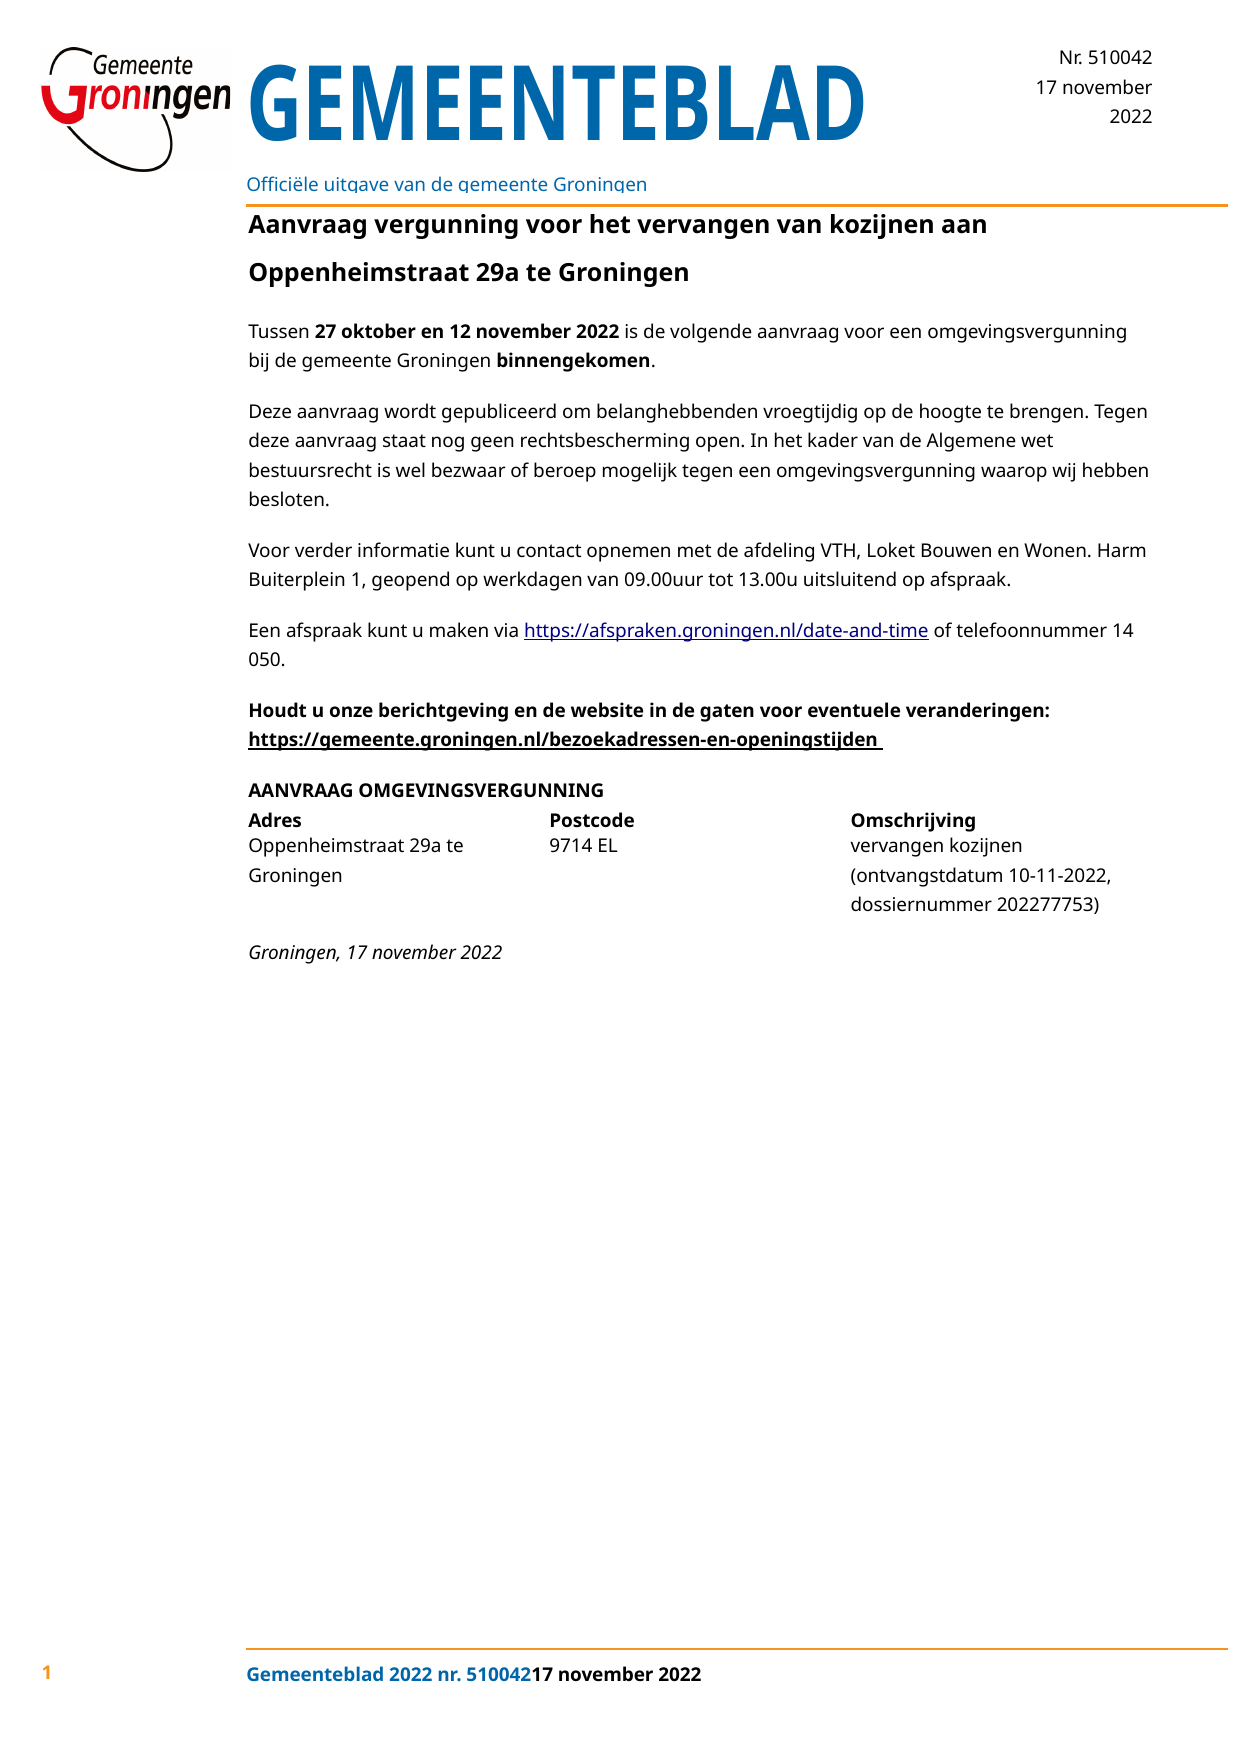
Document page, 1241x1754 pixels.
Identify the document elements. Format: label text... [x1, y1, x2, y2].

picture [41, 47, 231, 172]
table_cell Oppenheimstraat 29a te Groningen [248, 833, 549, 917]
table_cell 9714 EL [549, 833, 850, 917]
table_header Postcode [549, 807, 850, 832]
text Aanvraag vergunning voor het vervangen van kozijnen aan Oppenheimstraat 29a te Groningen [248, 207, 1152, 288]
table_header Adres [248, 807, 549, 832]
text Deze aanvraag wordt gepubliceerd om belanghebbenden vroegtijdig op de hoogte te brengen. Tegen deze aanvraag staat nog geen rechtsbescherming open. In het kader van de Algemene wet bestuursrecht is wel bezwaar of beroep mogelijk tegen een omgevingsvergunning waarop wij hebben besloten. [248, 398, 1152, 512]
text Een afspraak kunt u maken via https://afspraken.groningen.nl/date-and-time of telefoonnummer 14 050. [248, 617, 1152, 672]
text AANVRAAG OMGEVINGSVERGUNNING [248, 777, 1152, 803]
table_cell vervangen kozijnen (ontvangstdatum 10-11-2022, dossiernummer 202277753) [850, 833, 1152, 917]
text Voor verder informatie kunt u contact opnemen met de afdeling VTH, Loket Bouwen en Wonen. Harm Buiterplein 1, geopend op werkdagen van 09.00uur tot 13.00u uitsluitend op afspraak. [248, 537, 1152, 592]
text Groningen, 17 november 2022 [248, 939, 1152, 964]
text Houdt u onze berichtgeving en de website in de gaten voor eventuele veranderingen: https://gemeente.groningen.nl/bezoekadressen-en-openingstijden [248, 697, 1152, 752]
table_header Omschrijving [850, 807, 1152, 832]
text Tussen 27 oktober en 12 november 2022 is de volgende aanvraag voor een omgevingsvergunning bij de gemeente Groningen binnengekomen. [248, 318, 1152, 373]
